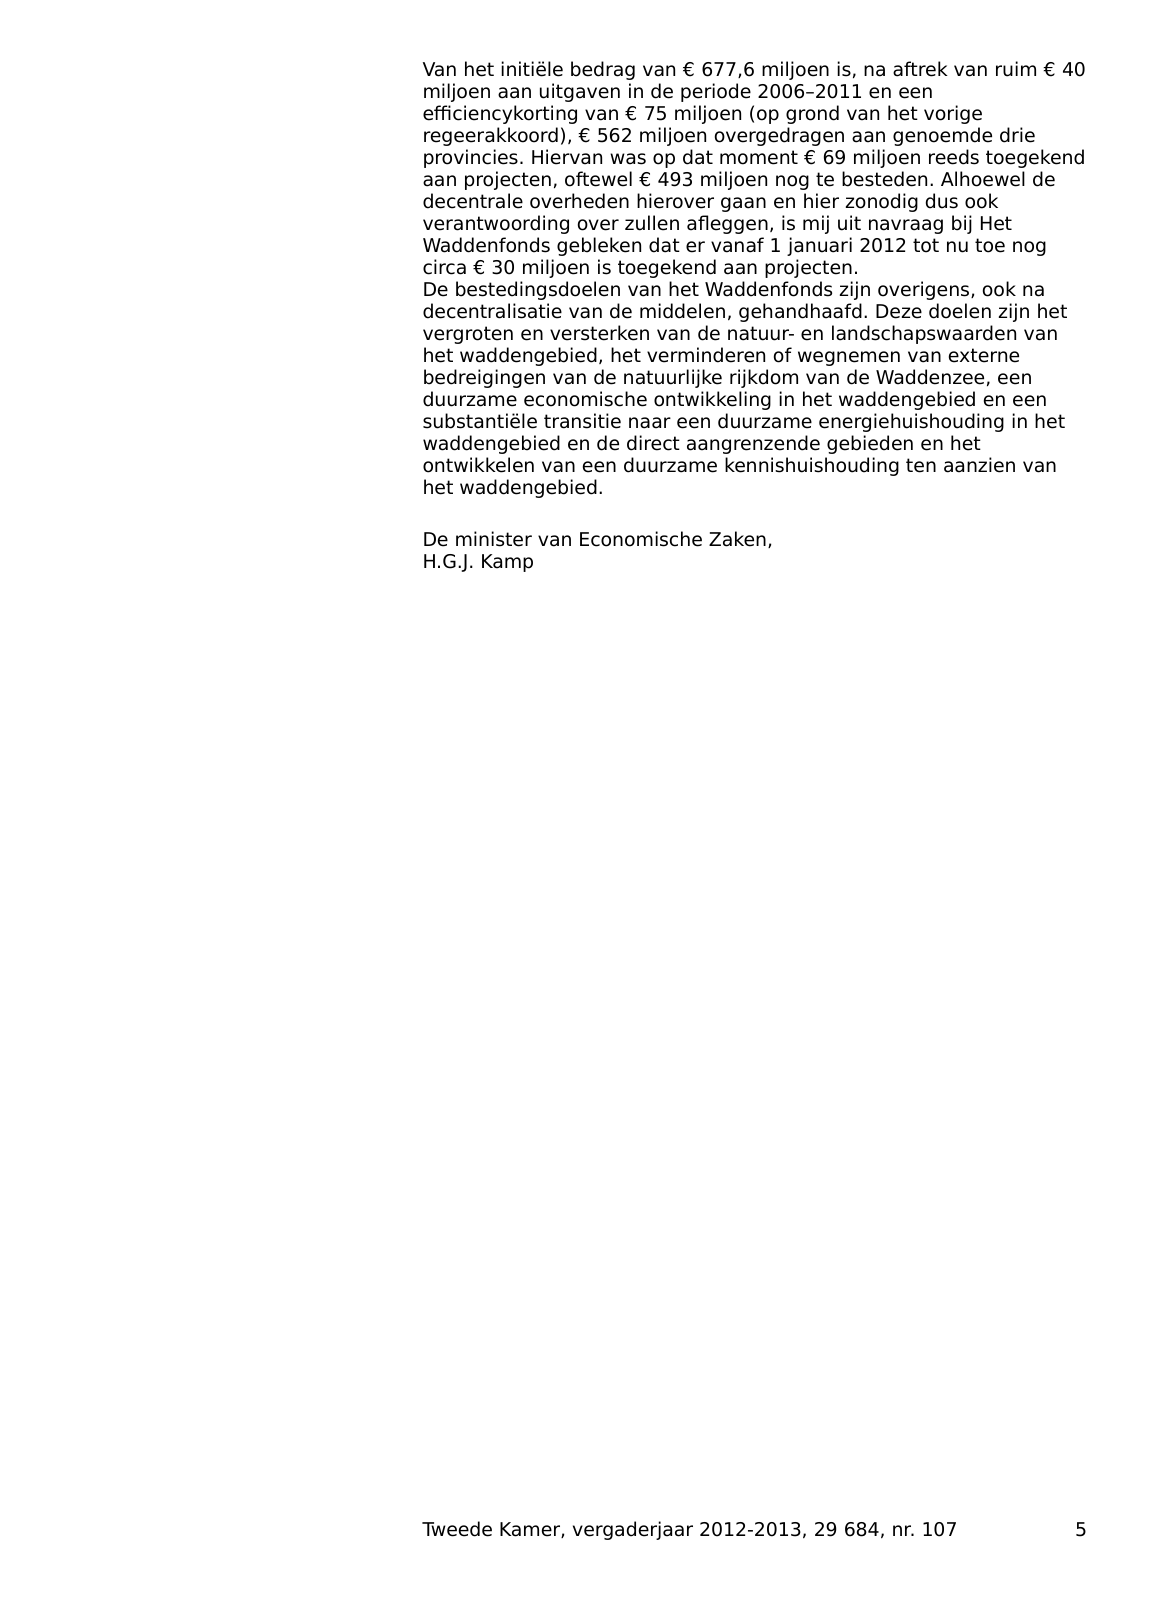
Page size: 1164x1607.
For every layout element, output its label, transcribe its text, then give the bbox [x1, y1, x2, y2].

text Van het initiële bedrag van € 677,6 miljoen is, na aftrek van ruim € 40 miljoen aan uitgaven in de periode 2006–2011 en een efficiencykorting van € 75 miljoen (op grond van het vorige regeerakkoord), € 562 miljoen overgedragen aan genoemde drie provincies. Hiervan was op dat moment € 69 miljoen reeds toegekend aan projecten, oftewel € 493 miljoen nog te besteden. Alhoewel de decentrale overheden hierover gaan en hier zonodig dus ook verantwoording over zullen afleggen, is mij uit navraag bij Het Waddenfonds gebleken dat er vanaf 1 januari 2012 tot nu toe nog circa € 30 miljoen is toegekend aan projecten. [422, 59, 1087, 279]
text De bestedingsdoelen van het Waddenfonds zijn overigens, ook na decentralisatie van de middelen, gehandhaafd. Deze doelen zijn het vergroten en versterken van de natuur- en landschapswaarden van het waddengebied, het verminderen of wegnemen van externe bedreigingen van de natuurlijke rijkdom van de Waddenzee, een duurzame economische ontwikkeling in het waddengebied en een substantiële transitie naar een duurzame energiehuishouding in het waddengebied en de direct aangrenzende gebieden en het ontwikkelen van een duurzame kennishuishouding ten aanzien van het waddengebied. [422, 279, 1087, 499]
text De minister van Economische Zaken, H.G.J. Kamp [422, 529, 1087, 573]
